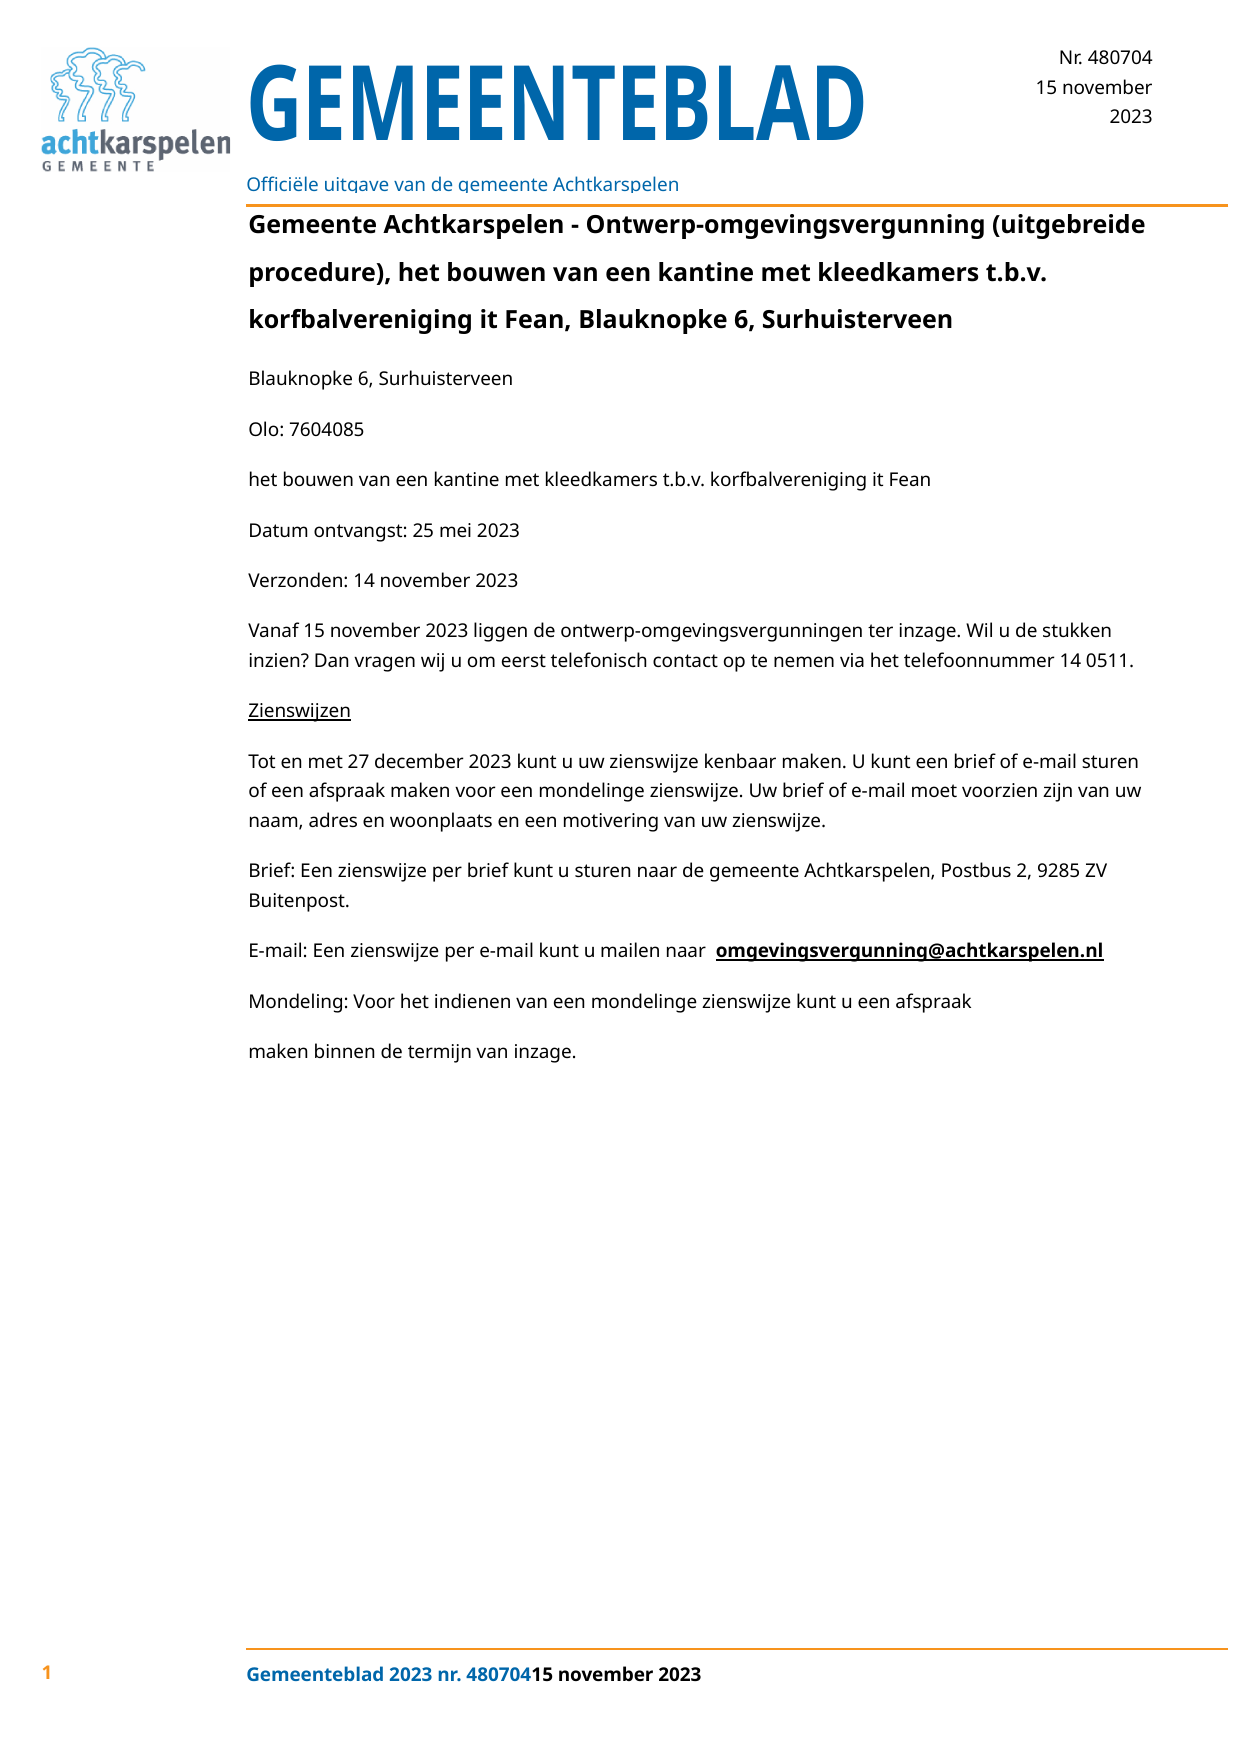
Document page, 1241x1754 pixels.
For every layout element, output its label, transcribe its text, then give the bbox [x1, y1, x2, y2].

text Blauknopke 6, Surhuisterveen [248, 366, 1152, 391]
text E-mail: Een zienswijze per e-mail kunt u mailen naar omgevingsvergunning@achtkarspelen.nl [248, 938, 1152, 963]
text Brief: Een zienswijze per brief kunt u sturen naar de gemeente Achtkarspelen, Postbus 2, 9285 ZV Buitenpost. [248, 858, 1152, 913]
text Vanaf 15 november 2023 liggen de ontwerp-omgevingsvergunningen ter inzage. Wil u de stukken inzien? Dan vragen wij u om eerst telefonisch contact op te nemen via het telefoonnummer 14 0511. [248, 618, 1152, 673]
text Zienswijzen [248, 698, 1152, 723]
picture [41, 47, 231, 172]
text Mondeling: Voor het indienen van een mondelinge zienswijze kunt u een afspraak [248, 988, 1152, 1014]
text maken binnen de termijn van inzage. [248, 1038, 1152, 1064]
text Olo: 7604085 [248, 416, 1152, 442]
text Datum ontvangst: 25 mei 2023 [248, 517, 1152, 542]
text Tot en met 27 december 2023 kunt u uw ziens­wijze kenbaar maken. U kunt een brief of e-mail sturen of een afspraak maken voor een mondelinge zienswijze. Uw brief of e-mail moet voorzien zijn van uw naam, adres en woonplaats en een motivering van uw zienswijze. [248, 748, 1152, 833]
text Verzonden: 14 november 2023 [248, 567, 1152, 593]
text Gemeente Achtkarspelen - Ontwerp-omgevingsvergunning (uitgebreide procedure), het bouwen van een kantine met kleedkamers t.b.v. korfbalvereniging it Fean, Blauknopke 6, Surhuisterveen [248, 207, 1152, 336]
text het bouwen van een kantine met kleedkamers t.b.v. korfbalvereniging it Fean [248, 466, 1152, 492]
